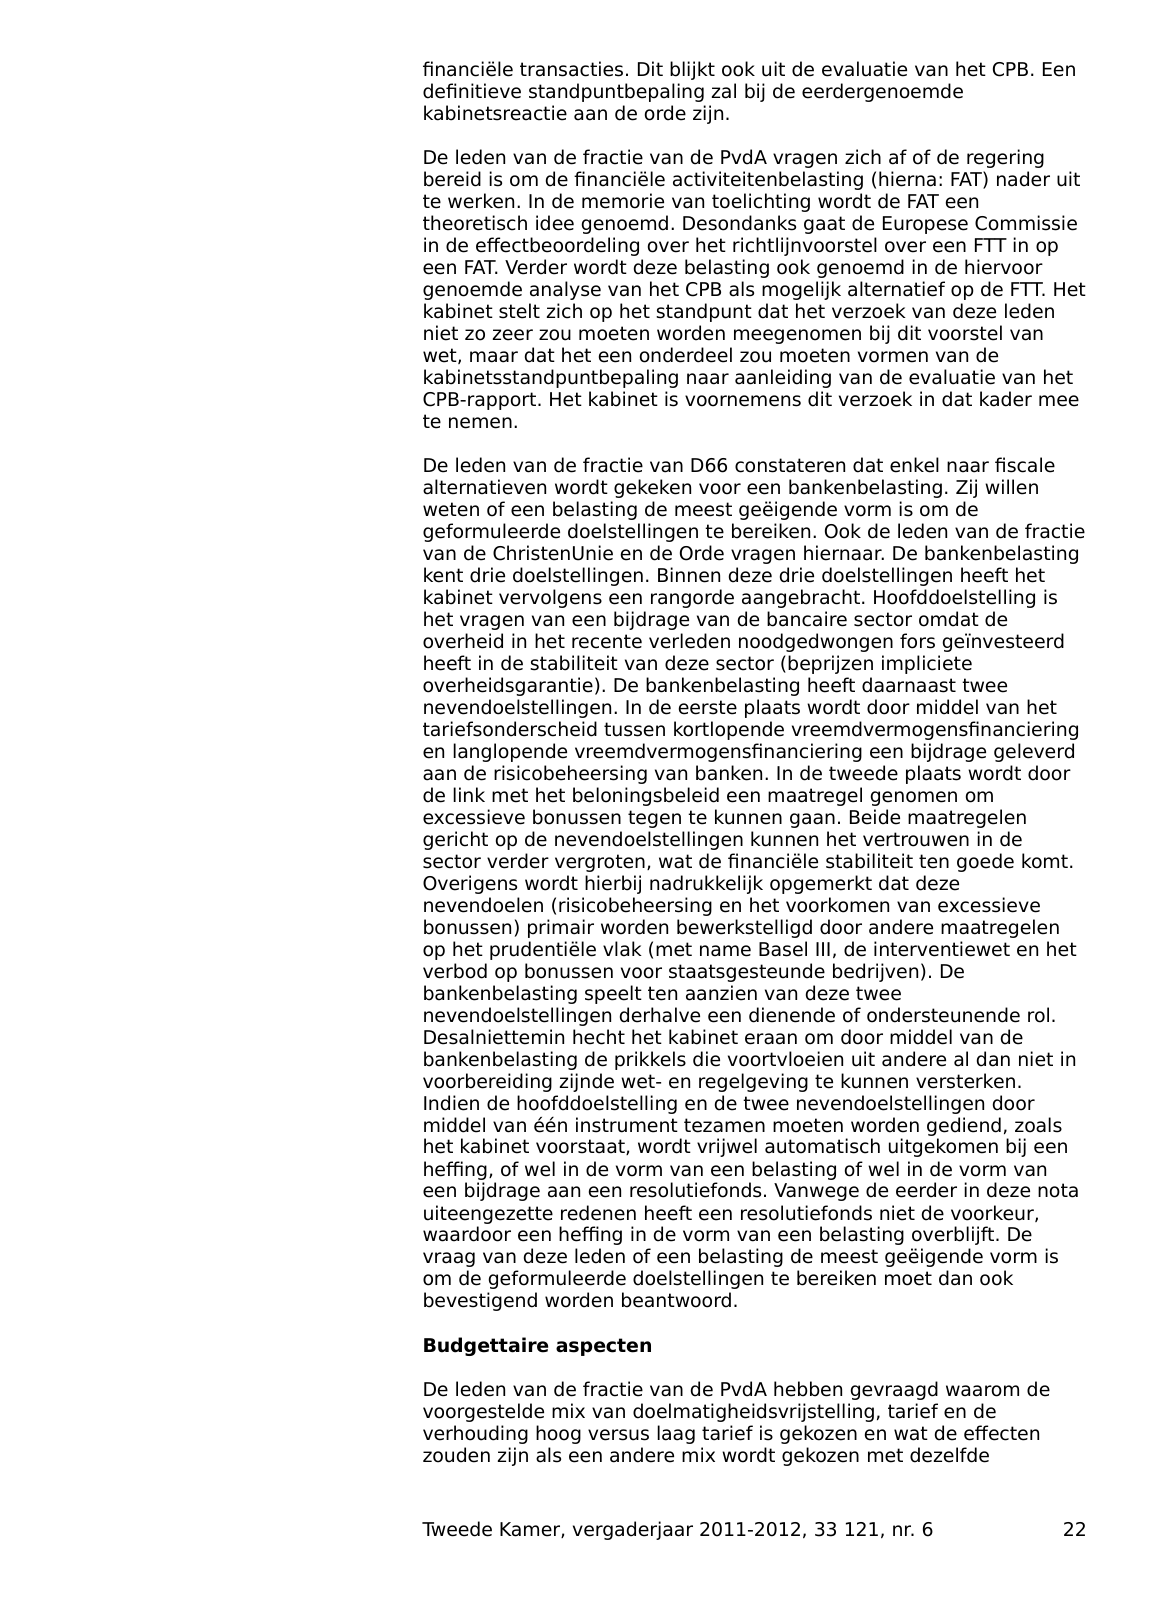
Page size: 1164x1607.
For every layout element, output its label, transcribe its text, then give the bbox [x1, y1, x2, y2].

text financiële transacties. Dit blijkt ook uit de evaluatie van het CPB. Een definitieve standpuntbepaling zal bij de eerdergenoemde kabinetsreactie aan de orde zijn. [422, 59, 1087, 125]
text De leden van de fractie van de PvdA vragen zich af of de regering bereid is om de financiële activiteitenbelasting (hierna: FAT) nader uit te werken. In de memorie van toelichting wordt de FAT een theoretisch idee genoemd. Desondanks gaat de Europese Commissie in de effectbeoordeling over het richtlijnvoorstel over een FTT in op een FAT. Verder wordt deze belasting ook genoemd in de hiervoor genoemde analyse van het CPB als mogelijk alternatief op de FTT. Het kabinet stelt zich op het standpunt dat het verzoek van deze leden niet zo zeer zou moeten worden meegenomen bij dit voorstel van wet, maar dat het een onderdeel zou moeten vormen van de kabinetsstandpuntbepaling naar aanleiding van de evaluatie van het CPB-rapport. Het kabinet is voornemens dit verzoek in dat kader mee te nemen. [422, 147, 1087, 433]
subtitle Budgettaire aspecten [422, 1334, 1087, 1356]
text De leden van de fractie van de PvdA hebben gevraagd waarom de voorgestelde mix van doelmatigheidsvrijstelling, tarief en de verhouding hoog versus laag tarief is gekozen en wat de effecten zouden zijn als een andere mix wordt gekozen met dezelfde [422, 1379, 1087, 1467]
text Overigens wordt hierbij nadrukkelijk opgemerkt dat deze nevendoelen (risicobeheersing en het voorkomen van excessieve bonussen) primair worden bewerkstelligd door andere maatregelen op het prudentiële vlak (met name Basel III, de interventiewet en het verbod op bonussen voor staatsgesteunde bedrijven). De bankenbelasting speelt ten aanzien van deze twee nevendoelstellingen derhalve een dienende of ondersteunende rol. Desalniettemin hecht het kabinet eraan om door middel van de bankenbelasting de prikkels die voortvloeien uit andere al dan niet in voorbereiding zijnde wet- en regelgeving te kunnen versterken. Indien de hoofddoelstelling en de twee nevendoelstellingen door middel van één instrument tezamen moeten worden gediend, zoals het kabinet voorstaat, wordt vrijwel automatisch uitgekomen bij een heffing, of wel in de vorm van een belasting of wel in de vorm van een bijdrage aan een resolutiefonds. Vanwege de eerder in deze nota uiteengezette redenen heeft een resolutiefonds niet de voorkeur, waardoor een heffing in de vorm van een belasting overblijft. De vraag van deze leden of een belasting de meest geëigende vorm is om de geformuleerde doelstellingen te bereiken moet dan ook bevestigend worden beantwoord. [422, 873, 1087, 1312]
text De leden van de fractie van D66 constateren dat enkel naar fiscale alternatieven wordt gekeken voor een bankenbelasting. Zij willen weten of een belasting de meest geëigende vorm is om de geformuleerde doelstellingen te bereiken. Ook de leden van de fractie van de ChristenUnie en de Orde vragen hiernaar. De bankenbelasting kent drie doelstellingen. Binnen deze drie doelstellingen heeft het kabinet vervolgens een rangorde aangebracht. Hoofddoelstelling is het vragen van een bijdrage van de bancaire sector omdat de overheid in het recente verleden noodgedwongen fors geïnvesteerd heeft in de stabiliteit van deze sector (beprijzen impliciete overheidsgarantie). De bankenbelasting heeft daarnaast twee nevendoelstellingen. In de eerste plaats wordt door middel van het tariefsonderscheid tussen kortlopende vreemdvermogensfinanciering en langlopende vreemdvermogensfinanciering een bijdrage geleverd aan de risicobeheersing van banken. In de tweede plaats wordt door de link met het beloningsbeleid een maatregel genomen om excessieve bonussen tegen te kunnen gaan. Beide maatregelen gericht op de nevendoelstellingen kunnen het vertrouwen in de sector verder vergroten, wat de financiële stabiliteit ten goede komt. [422, 455, 1087, 873]
